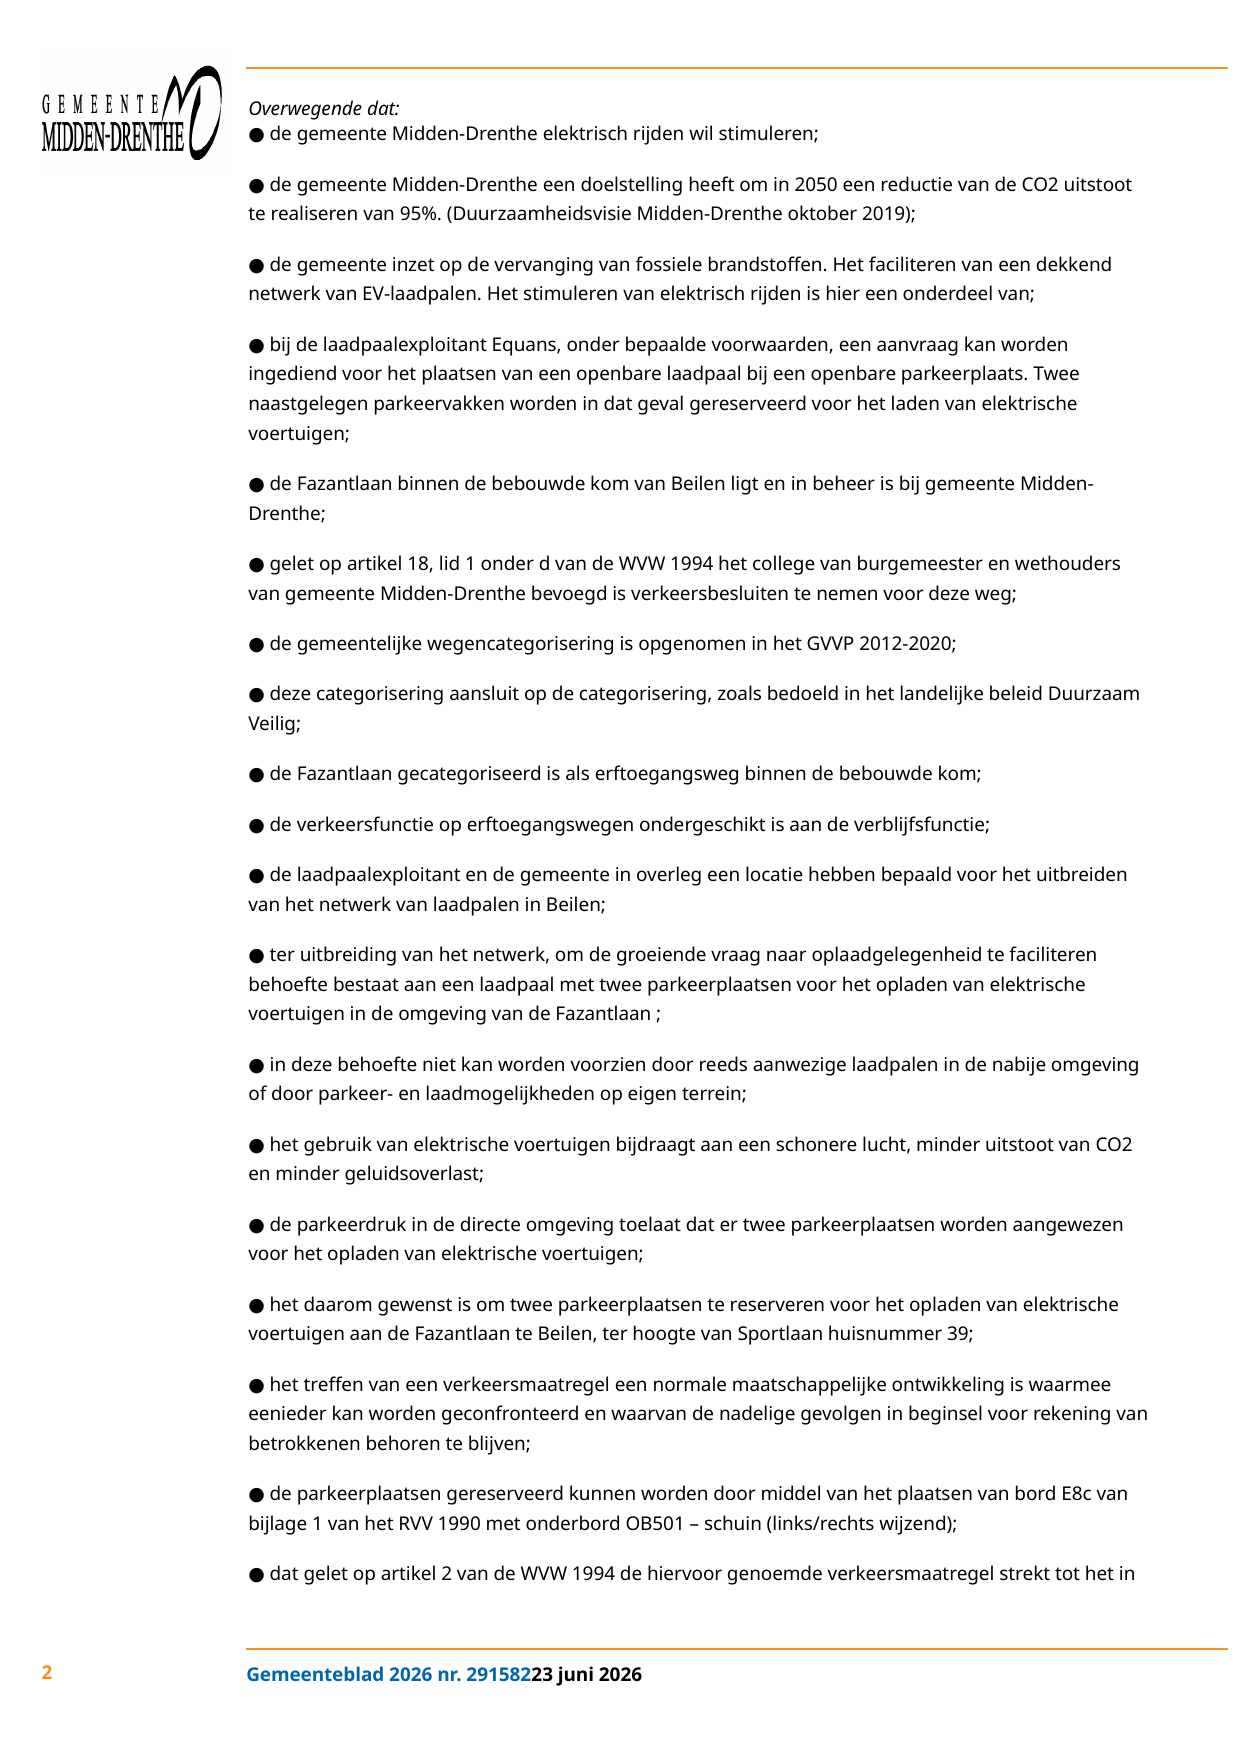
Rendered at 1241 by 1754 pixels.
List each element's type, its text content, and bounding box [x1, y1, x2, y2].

text ● de gemeente Midden-Drenthe een doelstelling heeft om in 2050 een reductie van de CO2 uitstoot te realiseren van 95%. (Duurzaamheidsvisie Midden-Drenthe oktober 2019); [248, 171, 1152, 226]
text ● de Fazantlaan gecategoriseerd is als erftoegangsweg binnen de bebouwde kom; [248, 761, 1152, 786]
text ● de gemeentelijke wegencategorisering is opgenomen in het GVVP 2012-2020; [248, 630, 1152, 656]
text ● de gemeente Midden-Drenthe elektrisch rijden wil stimuleren; [248, 121, 1152, 146]
text ● bij de laadpaalexploitant Equans, onder bepaalde voorwaarden, een aanvraag kan worden ingediend voor het plaatsen van een openbare laadpaal bij een openbare parkeerplaats. Twee naastgelegen parkeervakken worden in dat geval gereserveerd voor het laden van elektrische voertuigen; [248, 331, 1152, 445]
text ● gelet op artikel 18, lid 1 onder d van de WVW 1994 het college van burgemeester en wethouders van gemeente Midden-Drenthe bevoegd is verkeersbesluiten te nemen voor deze weg; [248, 550, 1152, 605]
text ● in deze behoefte niet kan worden voorzien door reeds aanwezige laadpalen in de nabije omgeving of door parkeer- en laadmogelijkheden op eigen terrein; [248, 1051, 1152, 1106]
text ● het daarom gewenst is om twee parkeerplaatsen te reserveren voor het opladen van elektrische voertuigen aan de Fazantlaan te Beilen, ter hoogte van Sportlaan huisnummer 39; [248, 1291, 1152, 1346]
text ● deze categorisering aansluit op de categorisering, zoals bedoeld in het landelijke beleid Duurzaam Veilig; [248, 681, 1152, 736]
text ● de parkeerdruk in de directe omgeving toelaat dat er twee parkeerplaatsen worden aangewezen voor het opladen van elektrische voertuigen; [248, 1211, 1152, 1266]
text ● de laadpaalexploitant en de gemeente in overleg een locatie hebben bepaald voor het uitbreiden van het netwerk van laadpalen in Beilen; [248, 861, 1152, 917]
picture [41, 47, 231, 172]
text ● de verkeersfunctie op erftoegangswegen ondergeschikt is aan de verblijfsfunctie; [248, 811, 1152, 837]
text ● de gemeente inzet op de vervanging van fossiele brandstoffen. Het faciliteren van een dekkend netwerk van EV-laadpalen. Het stimuleren van elektrisch rijden is hier een onderdeel van; [248, 251, 1152, 306]
text ● de parkeerplaatsen gereserveerd kunnen worden door middel van het plaatsen van bord E8c van bijlage 1 van het RVV 1990 met onderbord OB501 – schuin (links/rechts wijzend); [248, 1481, 1152, 1536]
text ● het gebruik van elektrische voertuigen bijdraagt aan een schonere lucht, minder uitstoot van CO2 en minder geluidsoverlast; [248, 1131, 1152, 1186]
text ● het treffen van een verkeersmaatregel een normale maatschappelijke ontwikkeling is waarmee eenieder kan worden geconfronteerd en waarvan de nadelige gevolgen in beginsel voor rekening van betrokkenen behoren te blijven; [248, 1371, 1152, 1456]
text ● dat gelet op artikel 2 van de WVW 1994 de hiervoor genoemde verkeersmaatregel strekt tot het in [248, 1561, 1152, 1586]
text Overwegende dat: [248, 95, 1152, 121]
text ● de Fazantlaan binnen de bebouwde kom van Beilen ligt en in beheer is bij gemeente Midden-Drenthe; [248, 470, 1152, 525]
text ● ter uitbreiding van het netwerk, om de groeiende vraag naar oplaadgelegenheid te faciliteren behoefte bestaat aan een laadpaal met twee parkeerplaatsen voor het opladen van elektrische voertuigen in de omgeving van de Fazantlaan ; [248, 941, 1152, 1026]
